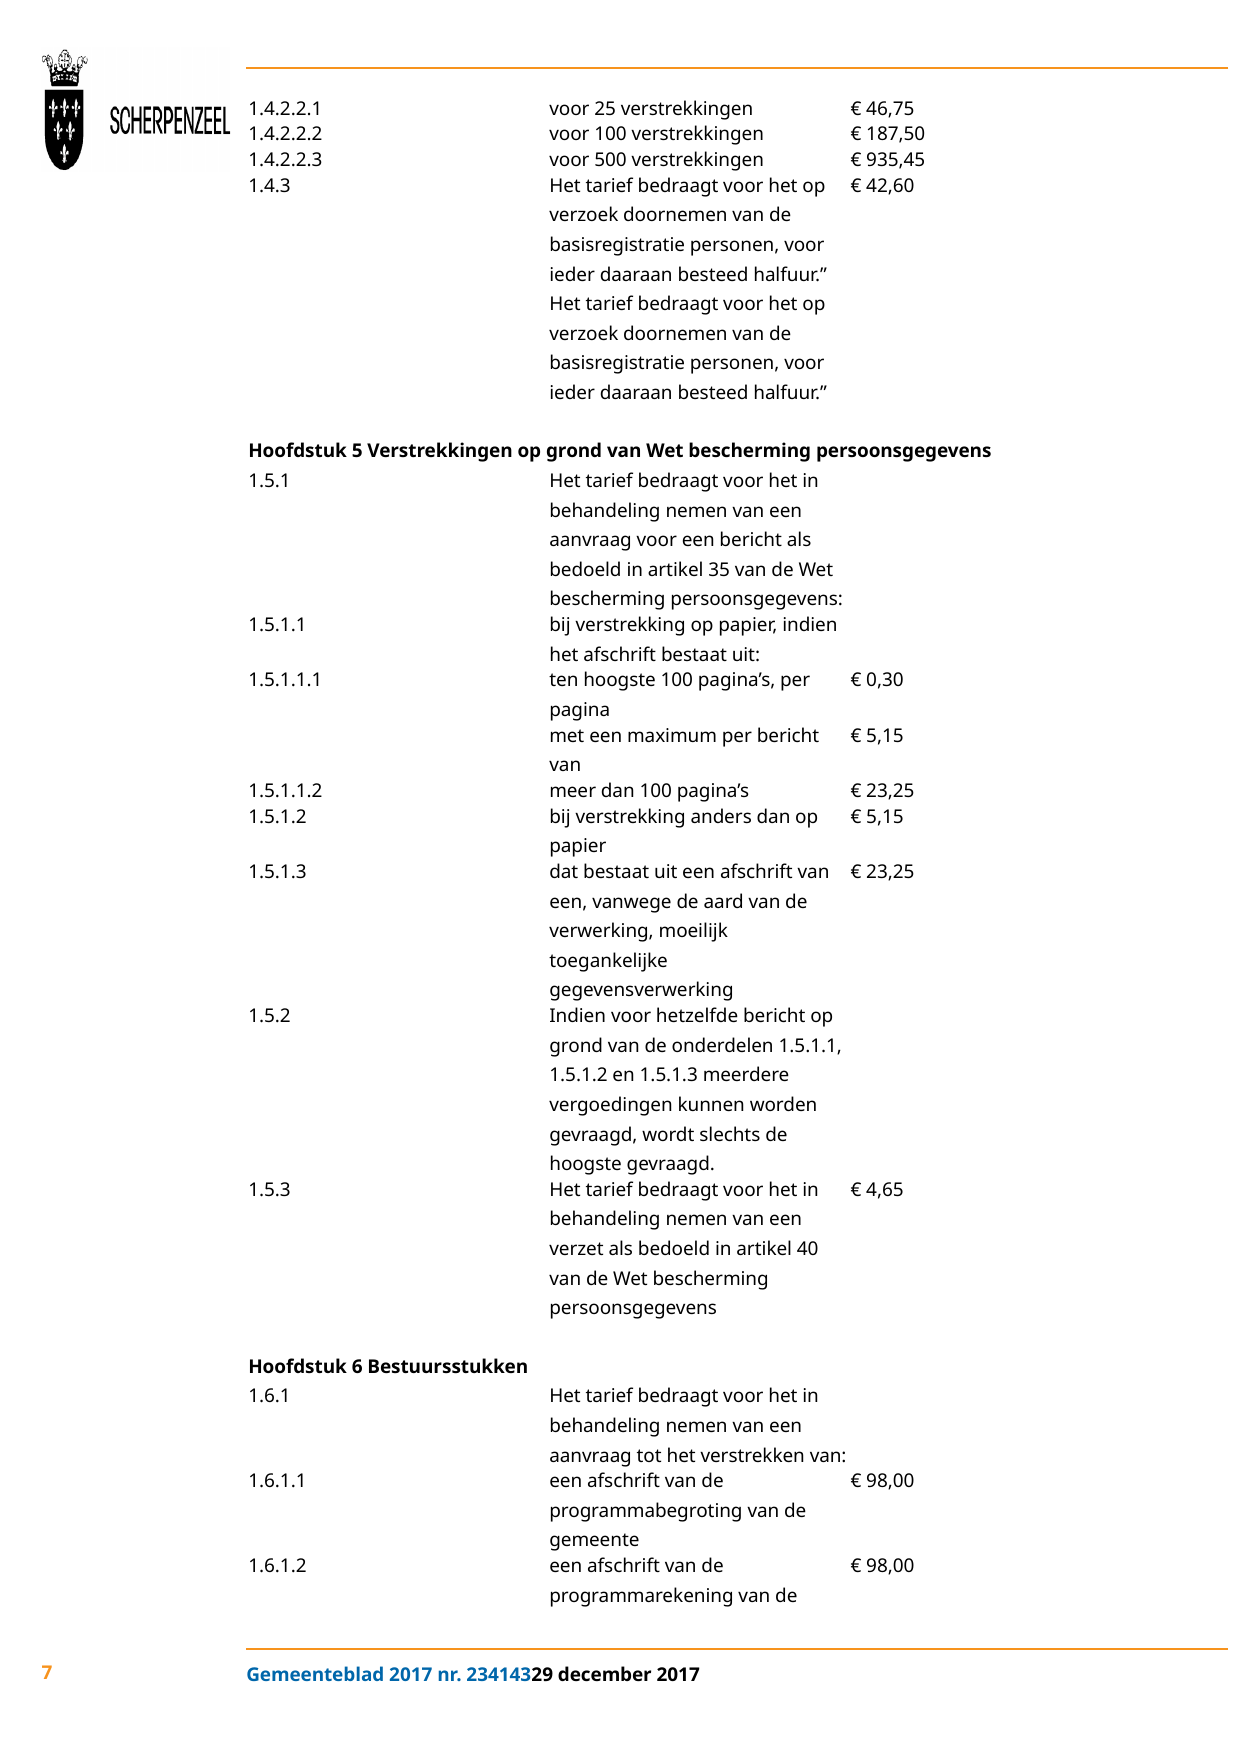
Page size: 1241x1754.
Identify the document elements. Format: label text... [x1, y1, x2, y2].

table_cell met een maximum per bericht van [549, 722, 850, 777]
table_cell 1.5.1.1.1 [248, 667, 549, 722]
table_cell ten hoogste 100 pagina’s, per pagina [549, 667, 850, 722]
table_cell € 42,60 [850, 172, 1152, 405]
table_cell € 187,50 [850, 121, 1152, 146]
picture [41, 47, 231, 172]
table_cell € 98,00 [850, 1468, 1152, 1552]
table_cell 1.5.1.2 [248, 803, 549, 858]
table_cell Het tarief bedraagt voor het op verzoek doornemen van de basisregistratie personen, voor ieder daaraan besteed halfuur.” Het tarief bedraagt voor het op verzoek doornemen van de basisregistratie personen, voor ieder daaraan besteed halfuur.” [549, 172, 850, 405]
table_header 1.5.1 [248, 467, 549, 611]
table_cell 1.4.2.2.2 [248, 121, 549, 146]
table_cell 1.4.2.2.1 [248, 95, 549, 121]
text Hoofdstuk 5 Verstrekkingen op grond van Wet bescherming persoonsgegevens [248, 438, 1152, 463]
table_cell [850, 1003, 1152, 1176]
table_cell 1.5.1.1.2 [248, 777, 549, 803]
table_header Het tarief bedraagt voor het in behandeling nemen van een aanvraag tot het verstrekken van: [549, 1383, 850, 1467]
table_header 1.6.1 [248, 1383, 549, 1467]
table_cell meer dan 100 pagina’s [549, 777, 850, 803]
table_cell € 46,75 [850, 95, 1152, 121]
table_cell 1.4.2.2.3 [248, 146, 549, 172]
table_cell € 5,15 [850, 803, 1152, 858]
table_cell € 98,00 [850, 1553, 1152, 1608]
table_cell € 0,30 [850, 667, 1152, 722]
table_cell voor 500 verstrekkingen [549, 146, 850, 172]
table_cell 1.6.1.1 [248, 1468, 549, 1552]
table_cell € 935,45 [850, 146, 1152, 172]
table_cell Indien voor hetzelfde bericht op grond van de onderdelen 1.5.1.1, 1.5.1.2 en 1.5.1.3 meerdere vergoedingen kunnen worden gevraagd, wordt slechts de hoogste gevraagd. [549, 1003, 850, 1176]
table_cell € 5,15 [850, 722, 1152, 777]
text Hoofdstuk 6 Bestuursstukken [248, 1353, 1152, 1379]
table_cell een afschrift van de programmabegroting van de gemeente [549, 1468, 850, 1552]
table_cell een afschrift van de programmarekening van de [549, 1553, 850, 1608]
table_header [850, 467, 1152, 611]
table_cell bij verstrekking anders dan op papier [549, 803, 850, 858]
table_cell dat bestaat uit een afschrift van een, vanwege de aard van de verwerking, moeilijk toegankelijke gegevensverwerking [549, 858, 850, 1002]
table_cell 1.5.1.3 [248, 858, 549, 1002]
table_cell voor 25 verstrekkingen [549, 95, 850, 121]
table_cell 1.4.3 [248, 172, 549, 405]
table_cell € 23,25 [850, 777, 1152, 803]
table_cell Het tarief bedraagt voor het in behandeling nemen van een verzet als bedoeld in artikel 40 van de Wet bescherming persoonsgegevens [549, 1176, 850, 1320]
table_cell 1.5.3 [248, 1176, 549, 1320]
table_header [850, 1383, 1152, 1467]
table_cell € 23,25 [850, 858, 1152, 1002]
table_cell 1.5.1.1 [248, 611, 549, 667]
table_cell bij verstrekking op papier, indien het afschrift bestaat uit: [549, 611, 850, 667]
table_cell [248, 722, 549, 777]
table_cell 1.6.1.2 [248, 1553, 549, 1608]
table_header Het tarief bedraagt voor het in behandeling nemen van een aanvraag voor een bericht als bedoeld in artikel 35 van de Wet bescherming persoonsgegevens: [549, 467, 850, 611]
table_cell € 4,65 [850, 1176, 1152, 1320]
table_cell 1.5.2 [248, 1003, 549, 1176]
table_cell voor 100 verstrekkingen [549, 121, 850, 146]
table_cell [850, 611, 1152, 667]
